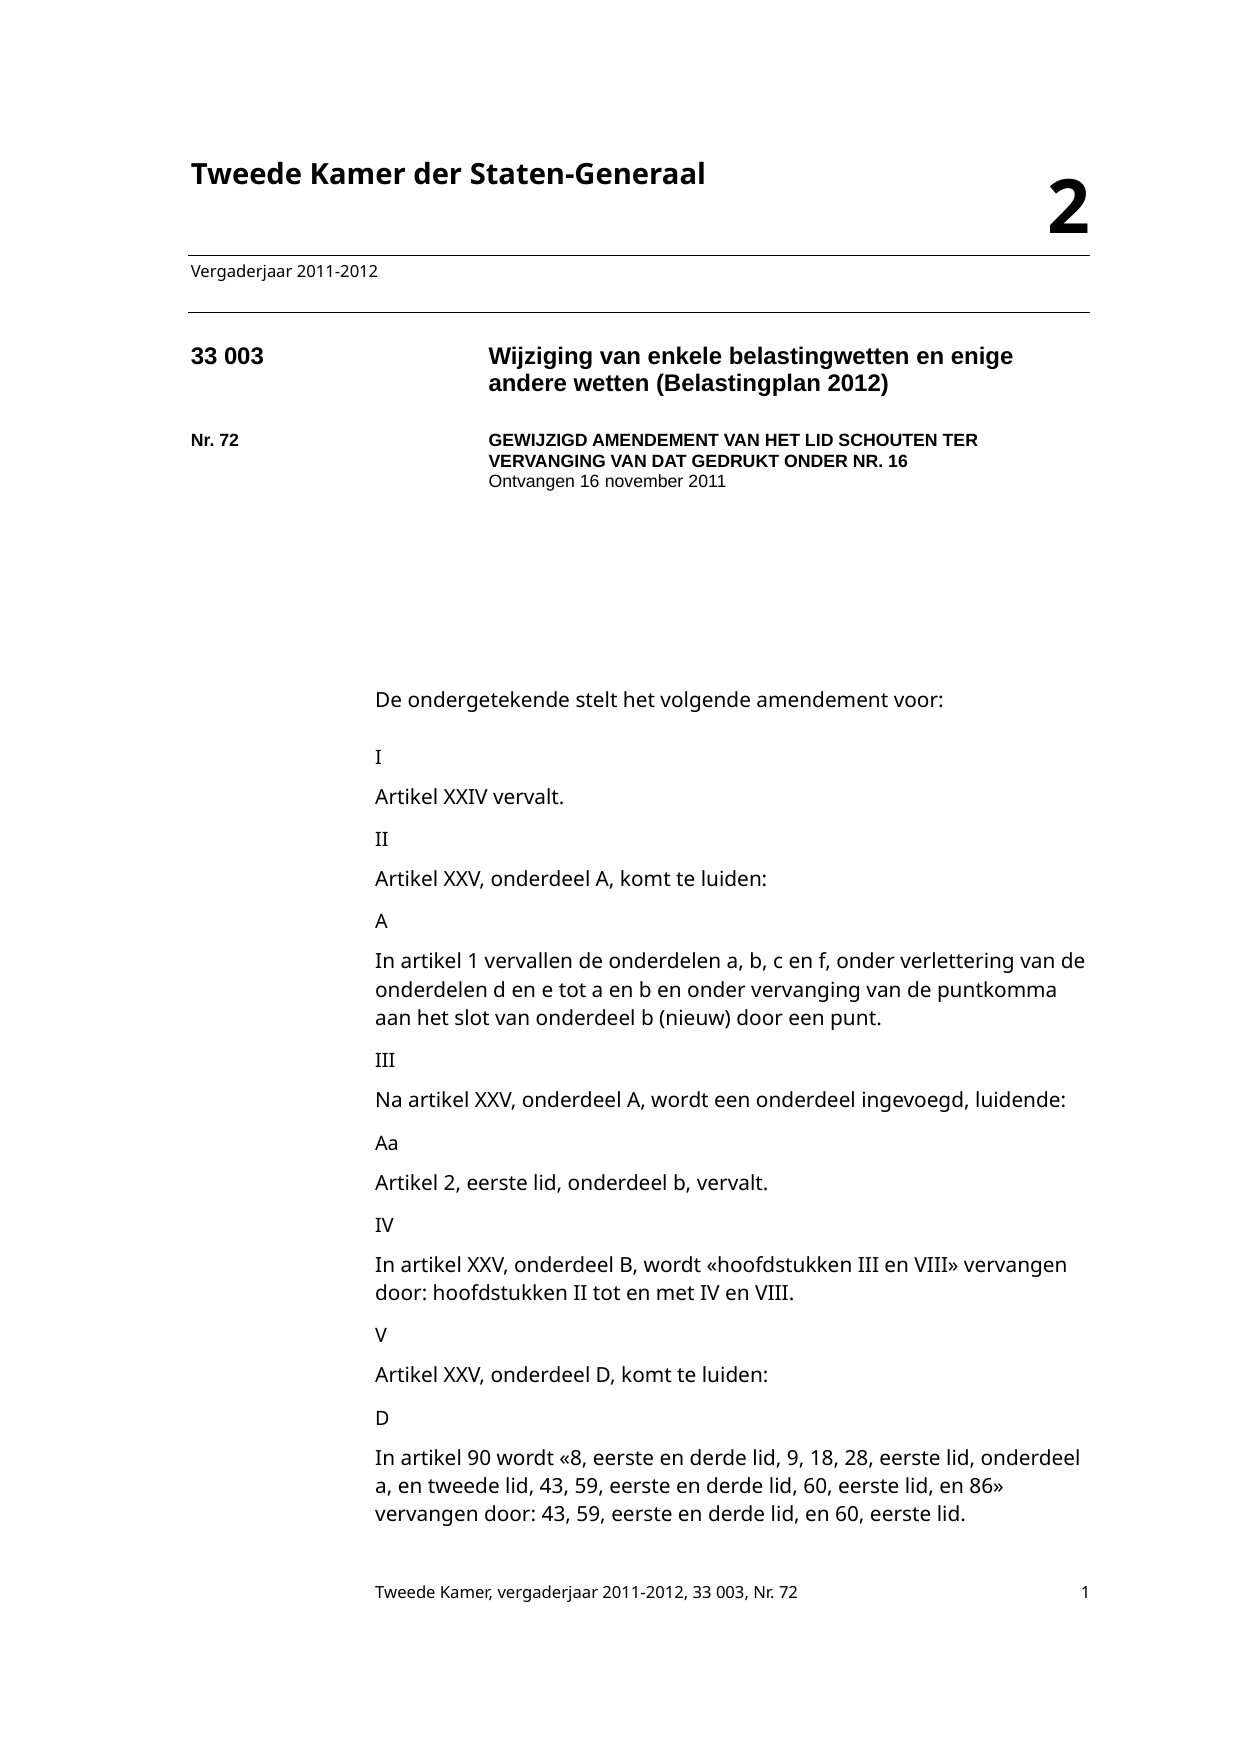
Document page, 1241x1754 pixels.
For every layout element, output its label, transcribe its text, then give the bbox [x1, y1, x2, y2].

text De ondergetekende stelt het volgende amendement voor: [375, 685, 1090, 713]
text V [375, 1322, 1090, 1349]
text In artikel 90 wordt «8, eerste en derde lid, 9, 18, 28, eerste lid, onderdeel a, en tweede lid, 43, 59, eerste en derde lid, 60, eerste lid, en 86» vervangen door: 43, 59, eerste en derde lid, en 60, eerste lid. [375, 1443, 1090, 1528]
table_cell Vergaderjaar 2011-2012 [188, 256, 485, 312]
table_header 2 [910, 150, 1090, 255]
text A [375, 908, 1090, 935]
table_cell [485, 313, 1090, 339]
text I [375, 743, 1090, 770]
table_cell Nr. 72 [188, 427, 485, 566]
text II [375, 826, 1090, 852]
text Aa [375, 1129, 1090, 1156]
text In artikel XXV, onderdeel B, wordt «hoofdstukken III en VIII» vervangen door: hoofdstukken II tot en met IV en VIII. [375, 1250, 1090, 1307]
text Na artikel XXV, onderdeel A, wordt een onderdeel ingevoegd, luidende: [375, 1086, 1090, 1114]
text IV [375, 1211, 1090, 1238]
text III [375, 1047, 1090, 1074]
table_header Tweede Kamer der Staten-Generaal [188, 150, 909, 255]
table_cell Wijziging van enkele belastingwetten en enige andere wetten (Belastingplan 2012) [485, 339, 1090, 427]
table_cell [485, 256, 1090, 312]
text In artikel 1 vervallen de onderdelen a, b, c en f, onder verlettering van de onderdelen d en e tot a en b en onder vervanging van de puntkomma aan het slot van onderdeel b (nieuw) door een punt. [375, 946, 1090, 1032]
text Artikel XXIV vervalt. [375, 782, 1090, 811]
text Artikel XXV, onderdeel D, komt te luiden: [375, 1361, 1090, 1389]
text D [375, 1404, 1090, 1431]
text Artikel 2, eerste lid, onderdeel b, vervalt. [375, 1168, 1090, 1196]
table_cell GEWIJZIGD AMENDEMENT VAN HET LID SCHOUTEN TER VERVANGING VAN DAT GEDRUKT ONDER NR. 16 Ontvangen 16 november 2011 [485, 427, 1090, 566]
table_cell [188, 313, 485, 339]
table_cell 33 003 [188, 339, 485, 427]
text Artikel XXV, onderdeel A, komt te luiden: [375, 864, 1090, 893]
